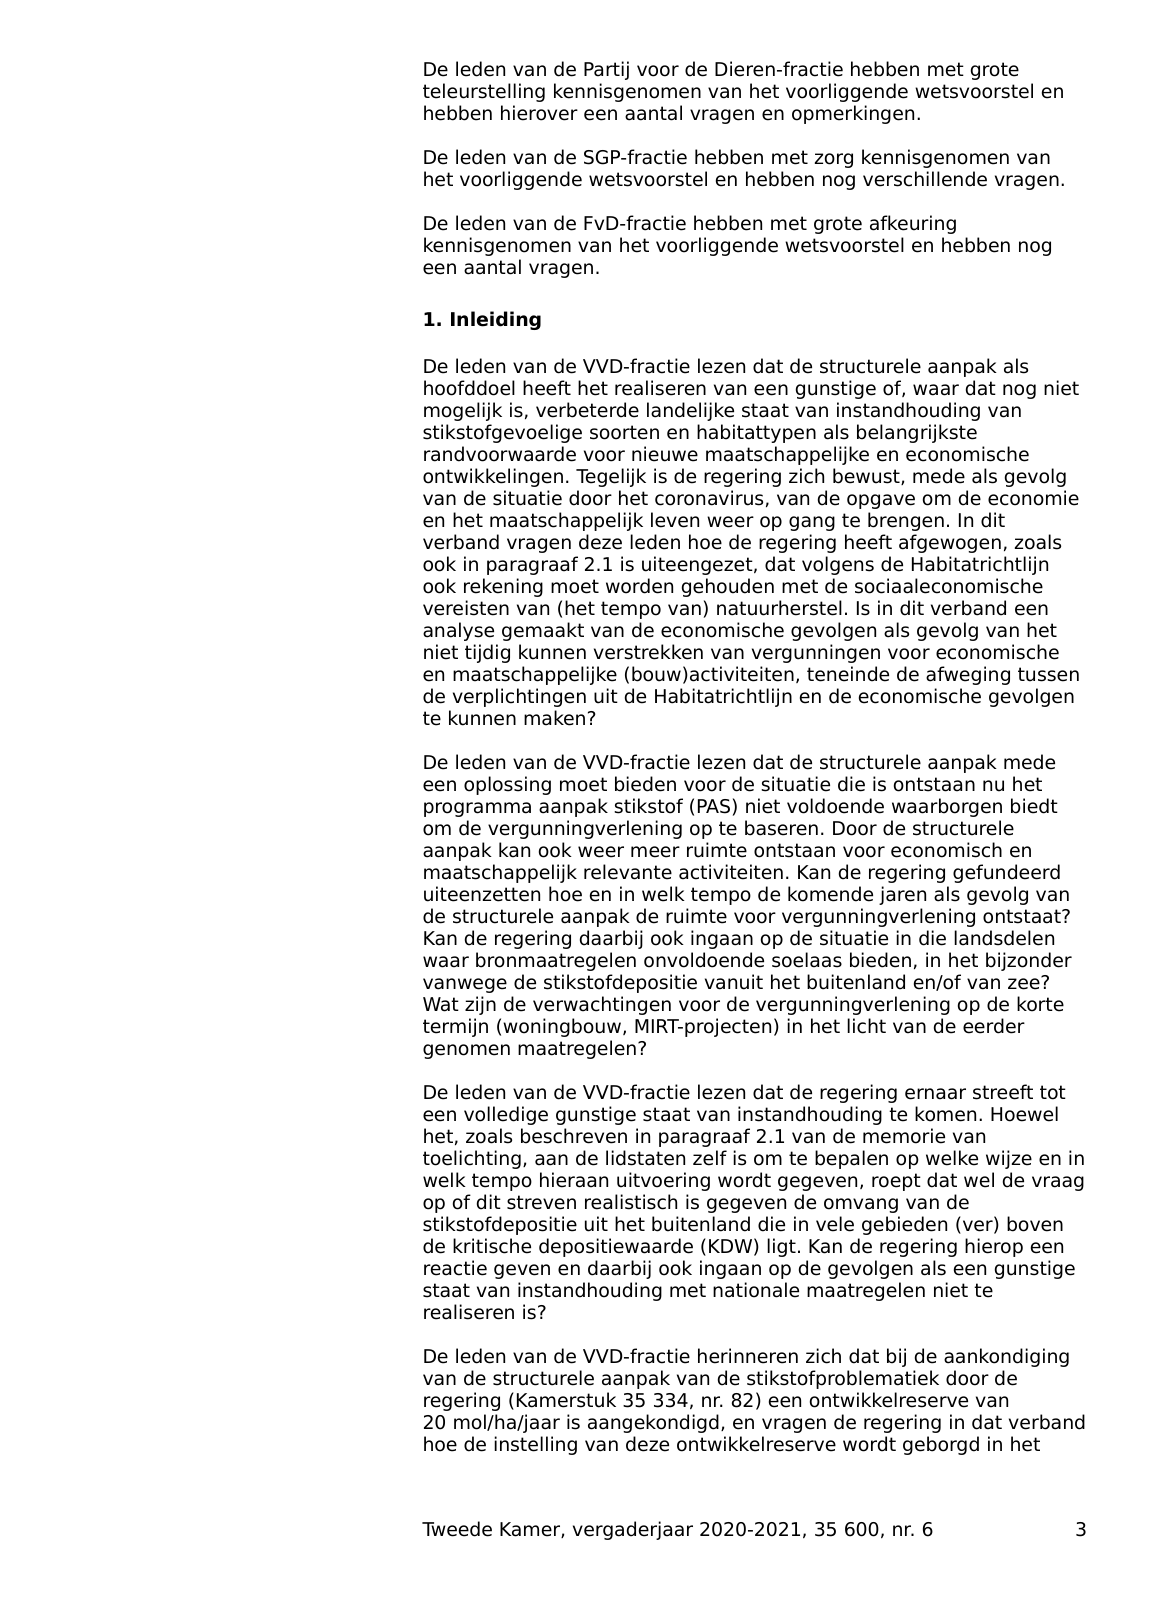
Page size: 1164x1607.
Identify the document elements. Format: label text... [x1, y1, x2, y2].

text De leden van de VVD-fractie lezen dat de regering ernaar streeft tot een volledige gunstige staat van instandhouding te komen. Hoewel het, zoals beschreven in paragraaf 2.1 van de memorie van toelichting, aan de lidstaten zelf is om te bepalen op welke wijze en in welk tempo hieraan uitvoering wordt gegeven, roept dat wel de vraag op of dit streven realistisch is gegeven de omvang van de stikstofdepositie uit het buitenland die in vele gebieden (ver) boven de kritische depositiewaarde (KDW) ligt. Kan de regering hierop een reactie geven en daarbij ook ingaan op de gevolgen als een gunstige staat van instandhouding met nationale maatregelen niet te realiseren is? [422, 1082, 1087, 1324]
text De leden van de VVD-fractie lezen dat de structurele aanpak mede een oplossing moet bieden voor de situatie die is ontstaan nu het programma aanpak stikstof (PAS) niet voldoende waarborgen biedt om de vergunningverlening op te baseren. Door de structurele aanpak kan ook weer meer ruimte ontstaan voor economisch en maatschappelijk relevante activiteiten. Kan de regering gefundeerd uiteenzetten hoe en in welk tempo de komende jaren als gevolg van de structurele aanpak de ruimte voor vergunningverlening ontstaat? Kan de regering daarbij ook ingaan op de situatie in die landsdelen waar bronmaatregelen onvoldoende soelaas bieden, in het bijzonder vanwege de stikstofdepositie vanuit het buitenland en/of van zee? Wat zijn de verwachtingen voor de vergunningverlening op de korte termijn (woningbouw, MIRT-projecten) in het licht van de eerder genomen maatregelen? [422, 752, 1087, 1060]
subtitle 1. Inleiding [422, 309, 1087, 331]
text De leden van de FvD-fractie hebben met grote afkeuring kennisgenomen van het voorliggende wetsvoorstel en hebben nog een aantal vragen. [422, 213, 1087, 279]
text De leden van de Partij voor de Dieren-fractie hebben met grote teleurstelling kennisgenomen van het voorliggende wetsvoorstel en hebben hierover een aantal vragen en opmerkingen. [422, 59, 1087, 125]
text De leden van de SGP-fractie hebben met zorg kennisgenomen van het voorliggende wetsvoorstel en hebben nog verschillende vragen. [422, 147, 1087, 191]
text De leden van de VVD-fractie lezen dat de structurele aanpak als hoofddoel heeft het realiseren van een gunstige of, waar dat nog niet mogelijk is, verbeterde landelijke staat van instandhouding van stikstofgevoelige soorten en habitattypen als belangrijkste randvoorwaarde voor nieuwe maatschappelijke en economische ontwikkelingen. Tegelijk is de regering zich bewust, mede als gevolg van de situatie door het coronavirus, van de opgave om de economie en het maatschappelijk leven weer op gang te brengen. In dit verband vragen deze leden hoe de regering heeft afgewogen, zoals ook in paragraaf 2.1 is uiteengezet, dat volgens de Habitatrichtlijn ook rekening moet worden gehouden met de sociaaleconomische vereisten van (het tempo van) natuurherstel. Is in dit verband een analyse gemaakt van de economische gevolgen als gevolg van het niet tijdig kunnen verstrekken van vergunningen voor economische en maatschappelijke (bouw)activiteiten, teneinde de afweging tussen de verplichtingen uit de Habitatrichtlijn en de economische gevolgen te kunnen maken? [422, 356, 1087, 730]
text De leden van de VVD-fractie herinneren zich dat bij de aankondiging van de structurele aanpak van de stikstofproblematiek door de regering (Kamerstuk 35 334, nr. 82) een ontwikkelreserve van 20 mol/ha/jaar is aangekondigd, en vragen de regering in dat verband hoe de instelling van deze ontwikkelreserve wordt geborgd in het [422, 1346, 1087, 1456]
